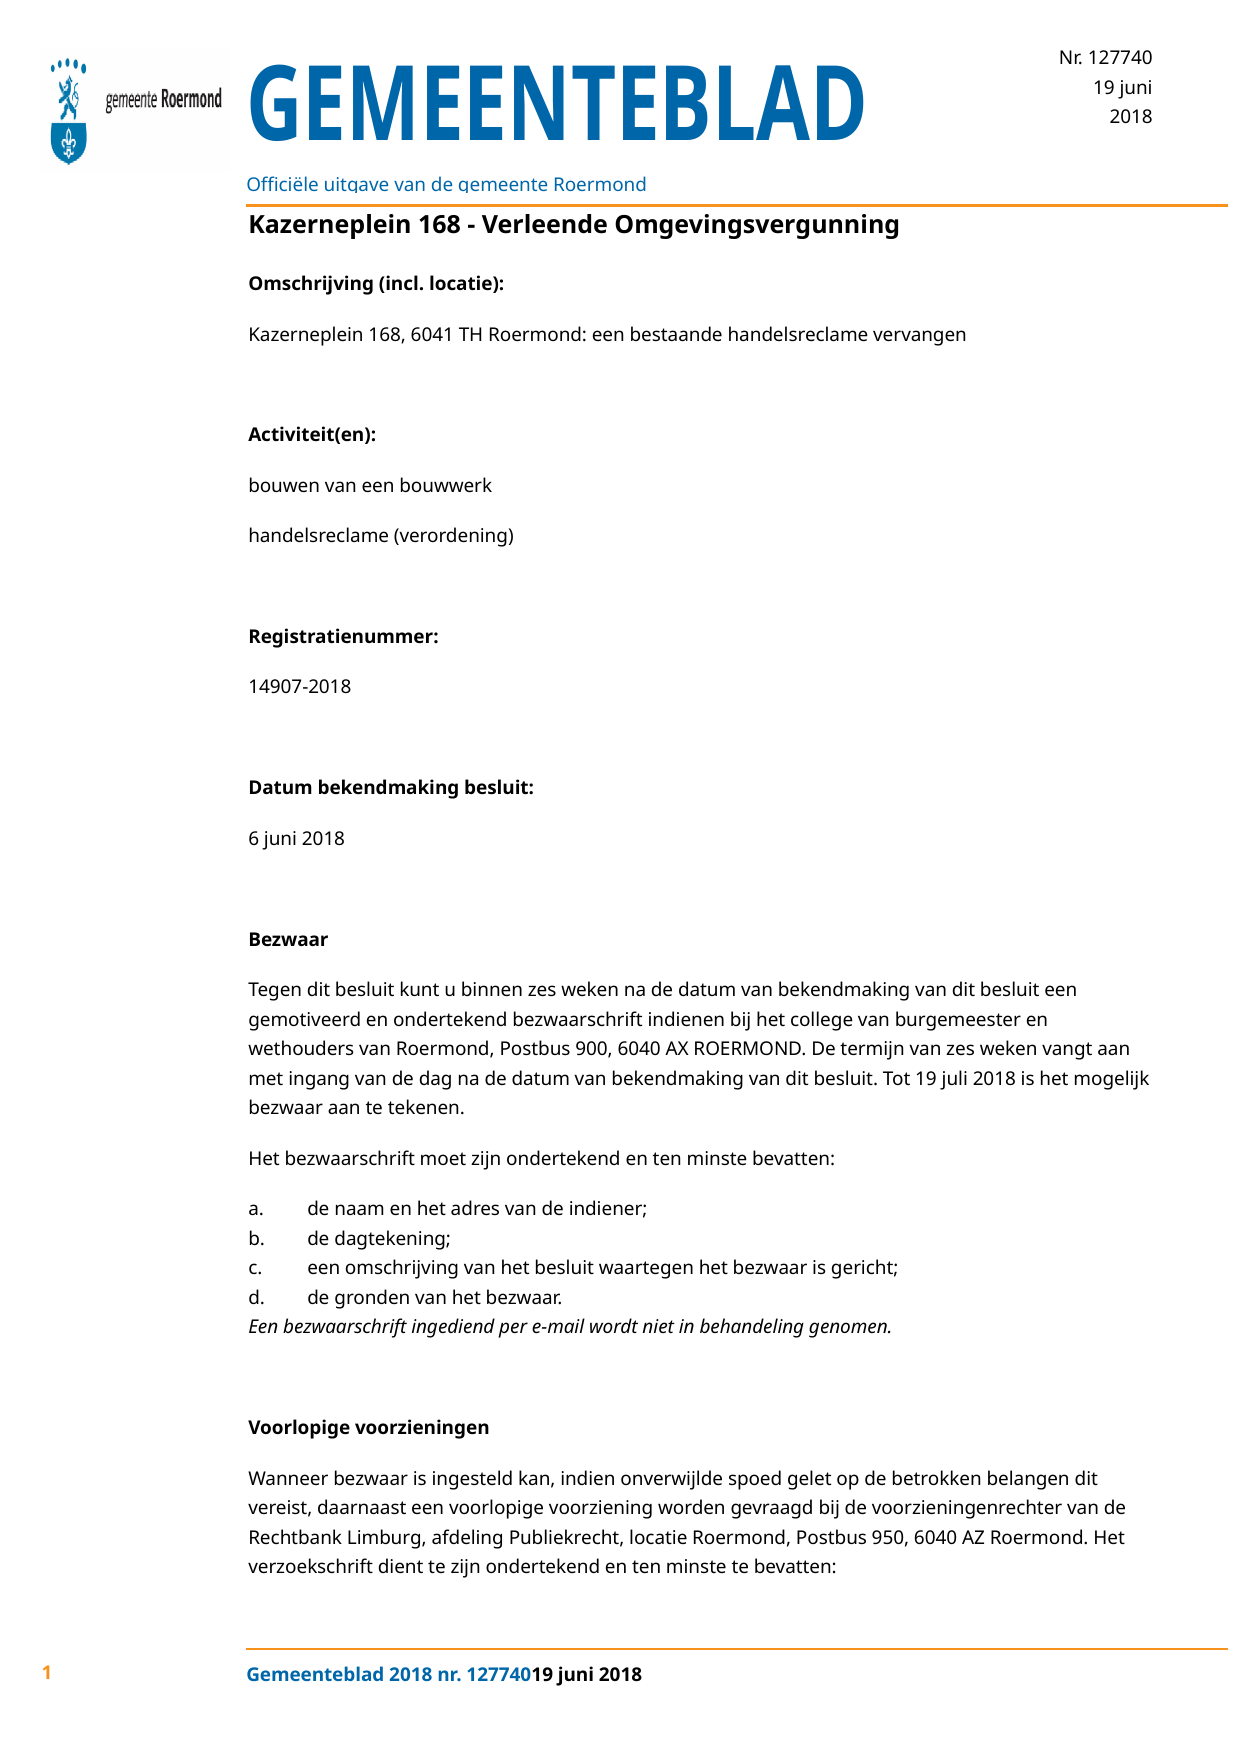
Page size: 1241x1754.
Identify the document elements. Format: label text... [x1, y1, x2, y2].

text Een bezwaarschrift ingediend per e-mail wordt niet in behandeling genomen. [248, 1314, 1152, 1339]
text Wanneer bezwaar is ingesteld kan, indien onverwijlde spoed gelet op de betrokken belangen dit vereist, daarnaast een voorlopige voorziening worden gevraagd bij de voorzieningenrechter van de Rechtbank Limburg, afdeling Publiekrecht, locatie Roermond, Postbus 950, 6040 AZ Roermond. Het verzoekschrift dient te zijn ondertekend en ten minste te bevatten: [248, 1465, 1152, 1579]
text Kazerneplein 168 - Verleende Omgevingsvergunning [248, 207, 1152, 241]
text bouwen van een bouwwerk [248, 472, 1152, 498]
list de gronden van het bezwaar. [248, 1284, 1152, 1310]
picture [41, 47, 231, 172]
text 6 juni 2018 [248, 825, 1152, 851]
text Voorlopige voorzieningen [248, 1414, 1152, 1440]
text 14907-2018 [248, 674, 1152, 699]
text Bezwaar [248, 926, 1152, 951]
text handelsreclame (verordening) [248, 522, 1152, 548]
list een omschrijving van het besluit waartegen het bezwaar is gericht; [248, 1254, 1152, 1280]
text Het bezwaarschrift moet zijn ondertekend en ten minste bevatten: [248, 1145, 1152, 1171]
text Activiteit(en): [248, 422, 1152, 447]
text Tegen dit besluit kunt u binnen zes weken na de datum van bekendmaking van dit besluit een gemotiveerd en ondertekend bezwaarschrift indienen bij het college van burgemeester en wethouders van Roermond, Postbus 900, 6040 AX ROERMOND. De termijn van zes weken vangt aan met ingang van de dag na de datum van bekendmaking van dit besluit. Tot 19 juli 2018 is het mogelijk bezwaar aan te tekenen. [248, 976, 1152, 1120]
text Datum bekendmaking besluit: [248, 774, 1152, 800]
text Kazerneplein 168, 6041 TH Roermond: een bestaande handelsreclame vervangen [248, 321, 1152, 346]
list de naam en het adres van de indiener; [248, 1195, 1152, 1221]
text Omschrijving (incl. locatie): [248, 270, 1152, 296]
list de dagtekening; [248, 1225, 1152, 1251]
text Registratienummer: [248, 623, 1152, 649]
